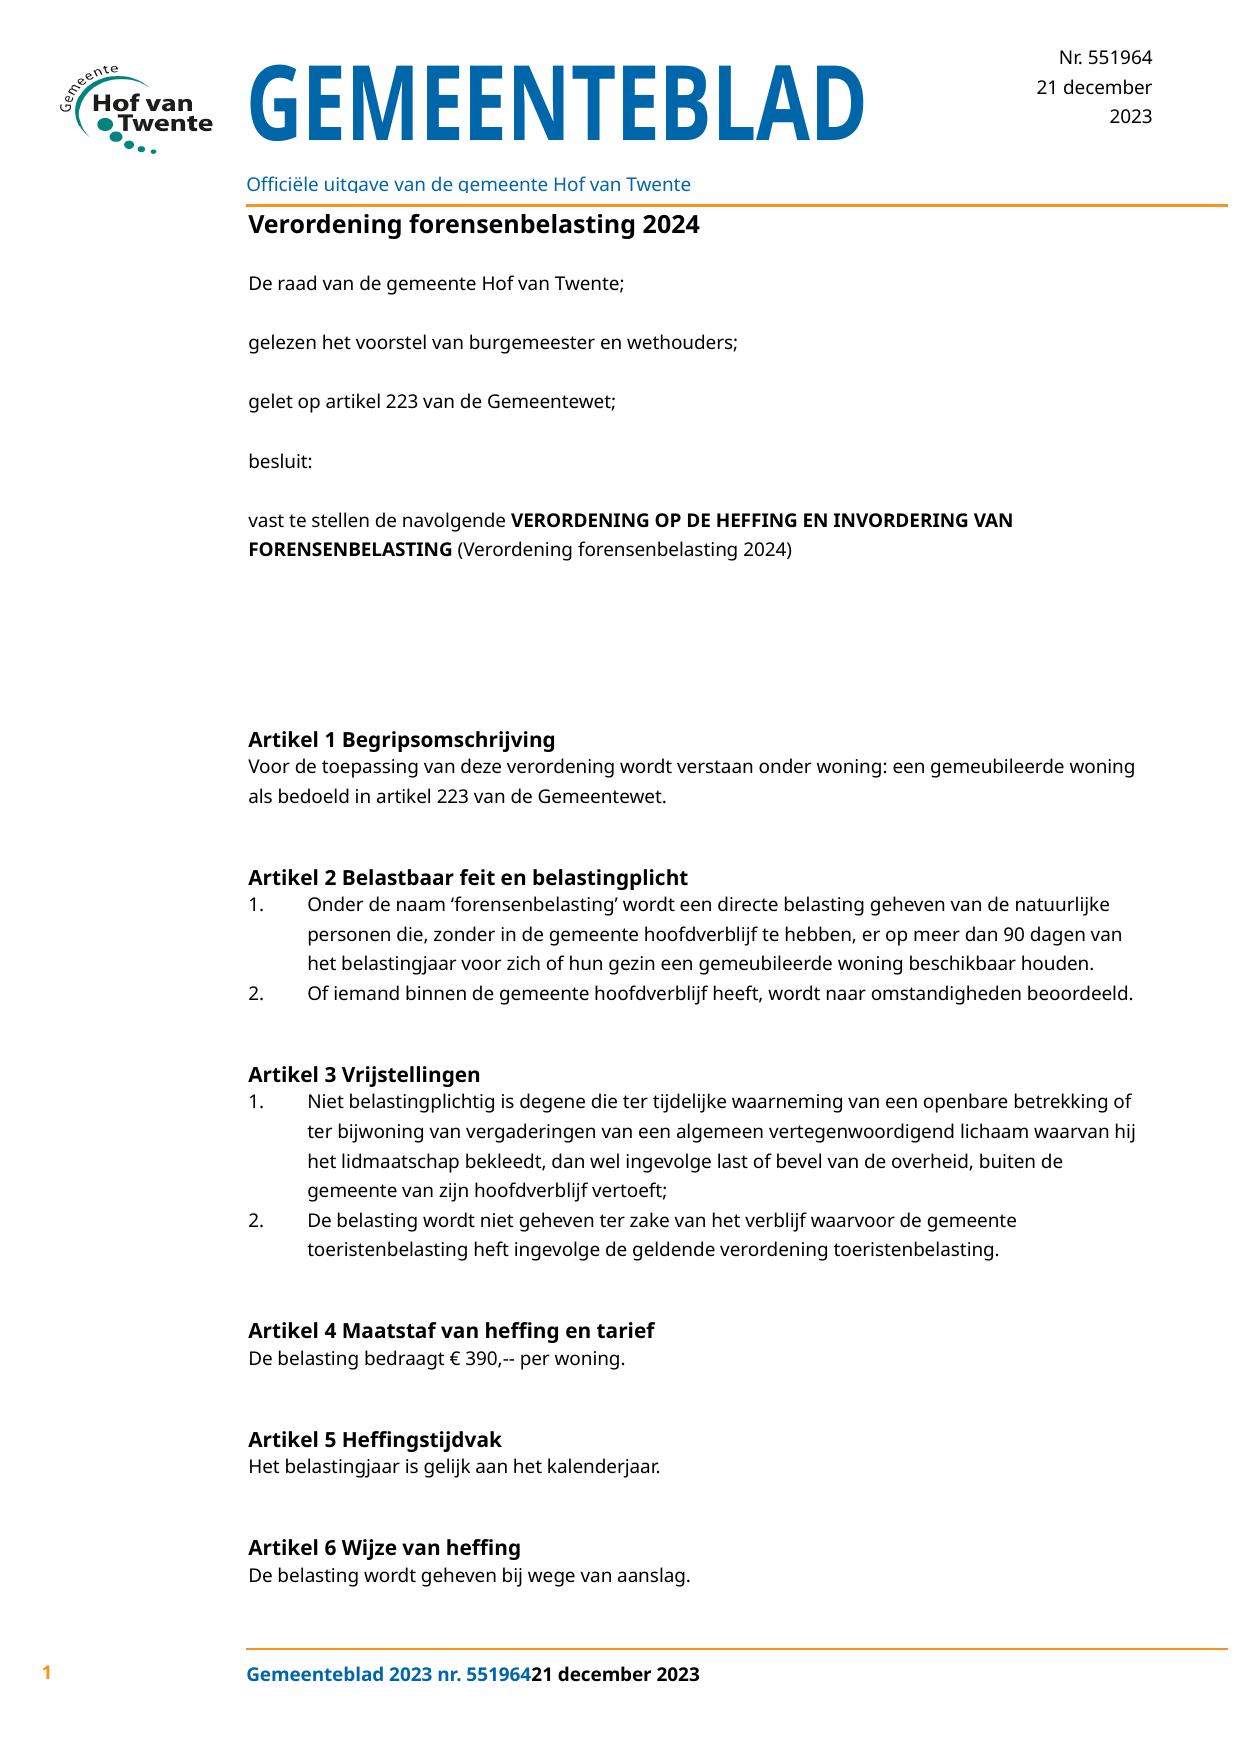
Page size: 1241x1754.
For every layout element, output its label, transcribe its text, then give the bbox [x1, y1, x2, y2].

list Onder de naam ‘forensenbelasting’ wordt een directe belasting geheven van de natuurlijke personen die, zonder in de gemeente hoofdverblijf te hebben, er op meer dan 90 dagen van het belastingjaar voor zich of hun gezin een gemeubileerde woning beschikbaar houden. [248, 891, 1152, 976]
list De belasting wordt niet geheven ter zake van het verblijf waarvoor de gemeente toeristenbelasting heft ingevolge de geldende verordening toeristenbelasting. [248, 1207, 1152, 1262]
text Artikel 1 Begripsomschrijving [248, 725, 1152, 753]
text Artikel 6 Wijze van heffing [248, 1533, 1152, 1562]
text Voor de toepassing van deze verordening wordt verstaan onder woning: een gemeubileerde woning als bedoeld in artikel 223 van de Gemeentewet. [248, 753, 1152, 809]
text Het belastingjaar is gelijk aan het kalenderjaar. [248, 1453, 1152, 1479]
list Of iemand binnen de gemeente hoofdverblijf heeft, wordt naar omstandigheden beoordeeld. [248, 980, 1152, 1006]
text gelet op artikel 223 van de Gemeentewet; [248, 389, 1152, 414]
text De belasting wordt geheven bij wege van aanslag. [248, 1562, 1152, 1588]
text besluit: [248, 448, 1152, 473]
text vast te stellen de navolgende VERORDENING OP DE HEFFING EN INVORDERING VAN FORENSENBELASTING (Verordening forensenbelasting 2024) [248, 507, 1152, 562]
text Artikel 4 Maatstaf van heffing en tarief [248, 1317, 1152, 1345]
text Artikel 3 Vrijstellingen [248, 1060, 1152, 1089]
picture [41, 47, 231, 172]
text Verordening forensenbelasting 2024 [248, 207, 1152, 241]
text gelezen het voorstel van burgemeester en wethouders; [248, 329, 1152, 355]
text De belasting bedraagt € 390,-- per woning. [248, 1345, 1152, 1371]
text Artikel 2 Belastbaar feit en belastingplicht [248, 863, 1152, 891]
text De raad van de gemeente Hof van Twente; [248, 270, 1152, 296]
text Artikel 5 Heffingstijdvak [248, 1425, 1152, 1453]
list Niet belastingplichtig is degene die ter tijdelijke waarneming van een openbare betrekking of ter bijwoning van vergaderingen van een algemeen vertegenwoordigend lichaam waarvan hij het lidmaatschap bekleedt, dan wel ingevolge last of bevel van de overheid, buiten de gemeente van zijn hoofdverblijf vertoeft; [248, 1089, 1152, 1203]
